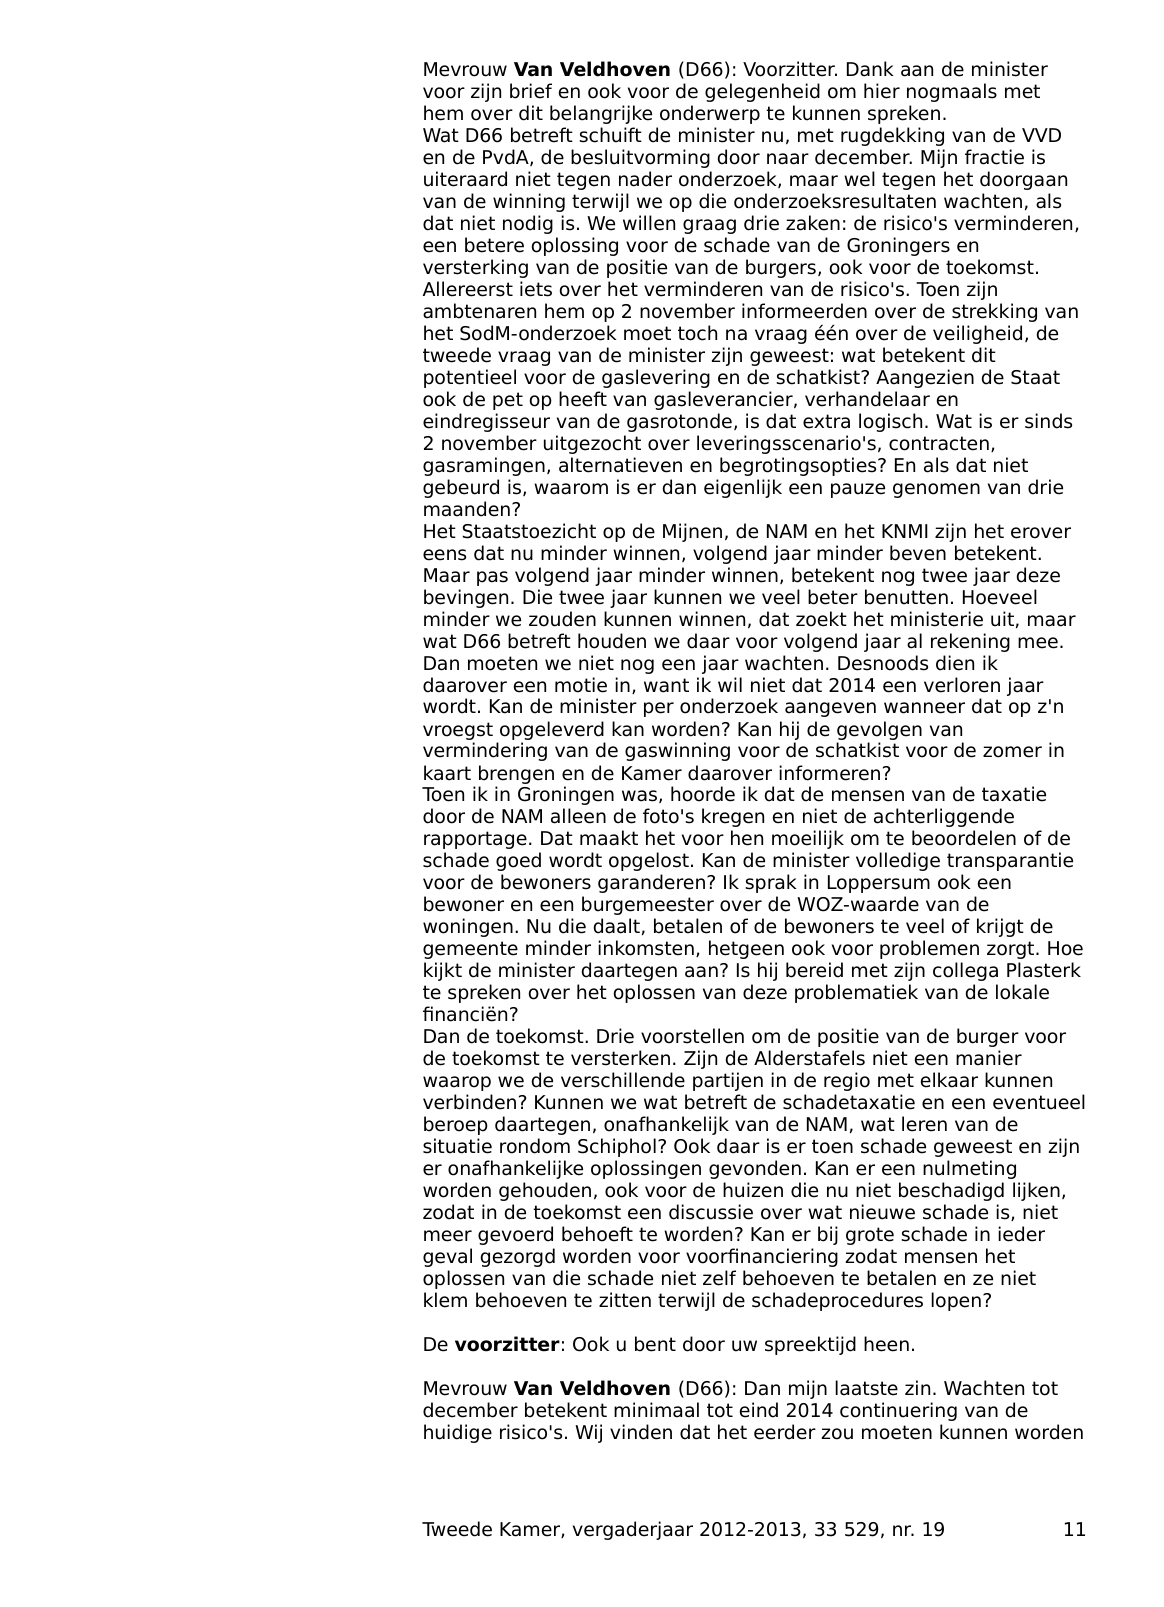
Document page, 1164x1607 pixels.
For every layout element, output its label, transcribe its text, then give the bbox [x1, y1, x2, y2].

text Het Staatstoezicht op de Mijnen, de NAM en het KNMI zijn het erover eens dat nu minder winnen, volgend jaar minder beven betekent. Maar pas volgend jaar minder winnen, betekent nog twee jaar deze bevingen. Die twee jaar kunnen we veel beter benutten. Hoeveel minder we zouden kunnen winnen, dat zoekt het ministerie uit, maar wat D66 betreft houden we daar voor volgend jaar al rekening mee. Dan moeten we niet nog een jaar wachten. Desnoods dien ik daarover een motie in, want ik wil niet dat 2014 een verloren jaar wordt. Kan de minister per onderzoek aangeven wanneer dat op z'n vroegst opgeleverd kan worden? Kan hij de gevolgen van vermindering van de gaswinning voor de schatkist voor de zomer in kaart brengen en de Kamer daarover informeren? [422, 521, 1087, 784]
text De voorzitter: Ook u bent door uw spreektijd heen. [422, 1334, 1087, 1356]
text Mevrouw Van Veldhoven (D66): Dan mijn laatste zin. Wachten tot december betekent minimaal tot eind 2014 continuering van de huidige risico's. Wij vinden dat het eerder zou moeten kunnen worden [422, 1378, 1087, 1444]
text Toen ik in Groningen was, hoorde ik dat de mensen van de taxatie door de NAM alleen de foto's kregen en niet de achterliggende rapportage. Dat maakt het voor hen moeilijk om te beoordelen of de schade goed wordt opgelost. Kan de minister volledige transparantie voor de bewoners garanderen? Ik sprak in Loppersum ook een bewoner en een burgemeester over de WOZ-waarde van de woningen. Nu die daalt, betalen of de bewoners te veel of krijgt de gemeente minder inkomsten, hetgeen ook voor problemen zorgt. Hoe kijkt de minister daartegen aan? Is hij bereid met zijn collega Plasterk te spreken over het oplossen van deze problematiek van de lokale financiën? [422, 784, 1087, 1026]
text Mevrouw Van Veldhoven (D66): Voorzitter. Dank aan de minister voor zijn brief en ook voor de gelegenheid om hier nogmaals met hem over dit belangrijke onderwerp te kunnen spreken. [422, 59, 1087, 125]
text Allereerst iets over het verminderen van de risico's. Toen zijn ambtenaren hem op 2 november informeerden over de strekking van het SodM-onderzoek moet toch na vraag één over de veiligheid, de tweede vraag van de minister zijn geweest: wat betekent dit potentieel voor de gaslevering en de schatkist? Aangezien de Staat ook de pet op heeft van gasleverancier, verhandelaar en eindregisseur van de gasrotonde, is dat extra logisch. Wat is er sinds 2 november uitgezocht over leveringsscenario's, contracten, gasramingen, alternatieven en begrotingsopties? En als dat niet gebeurd is, waarom is er dan eigenlijk een pauze genomen van drie maanden? [422, 279, 1087, 521]
text Wat D66 betreft schuift de minister nu, met rugdekking van de VVD en de PvdA, de besluitvorming door naar december. Mijn fractie is uiteraard niet tegen nader onderzoek, maar wel tegen het doorgaan van de winning terwijl we op die onderzoeksresultaten wachten, als dat niet nodig is. We willen graag drie zaken: de risico's verminderen, een betere oplossing voor de schade van de Groningers en versterking van de positie van de burgers, ook voor de toekomst. [422, 125, 1087, 279]
text Dan de toekomst. Drie voorstellen om de positie van de burger voor de toekomst te versterken. Zijn de Alderstafels niet een manier waarop we de verschillende partijen in de regio met elkaar kunnen verbinden? Kunnen we wat betreft de schadetaxatie en een eventueel beroep daartegen, onafhankelijk van de NAM, wat leren van de situatie rondom Schiphol? Ook daar is er toen schade geweest en zijn er onafhankelijke oplossingen gevonden. Kan er een nulmeting worden gehouden, ook voor de huizen die nu niet beschadigd lijken, zodat in de toekomst een discussie over wat nieuwe schade is, niet meer gevoerd behoeft te worden? Kan er bij grote schade in ieder geval gezorgd worden voor voorfinanciering zodat mensen het oplossen van die schade niet zelf behoeven te betalen en ze niet klem behoeven te zitten terwijl de schadeprocedures lopen? [422, 1026, 1087, 1312]
